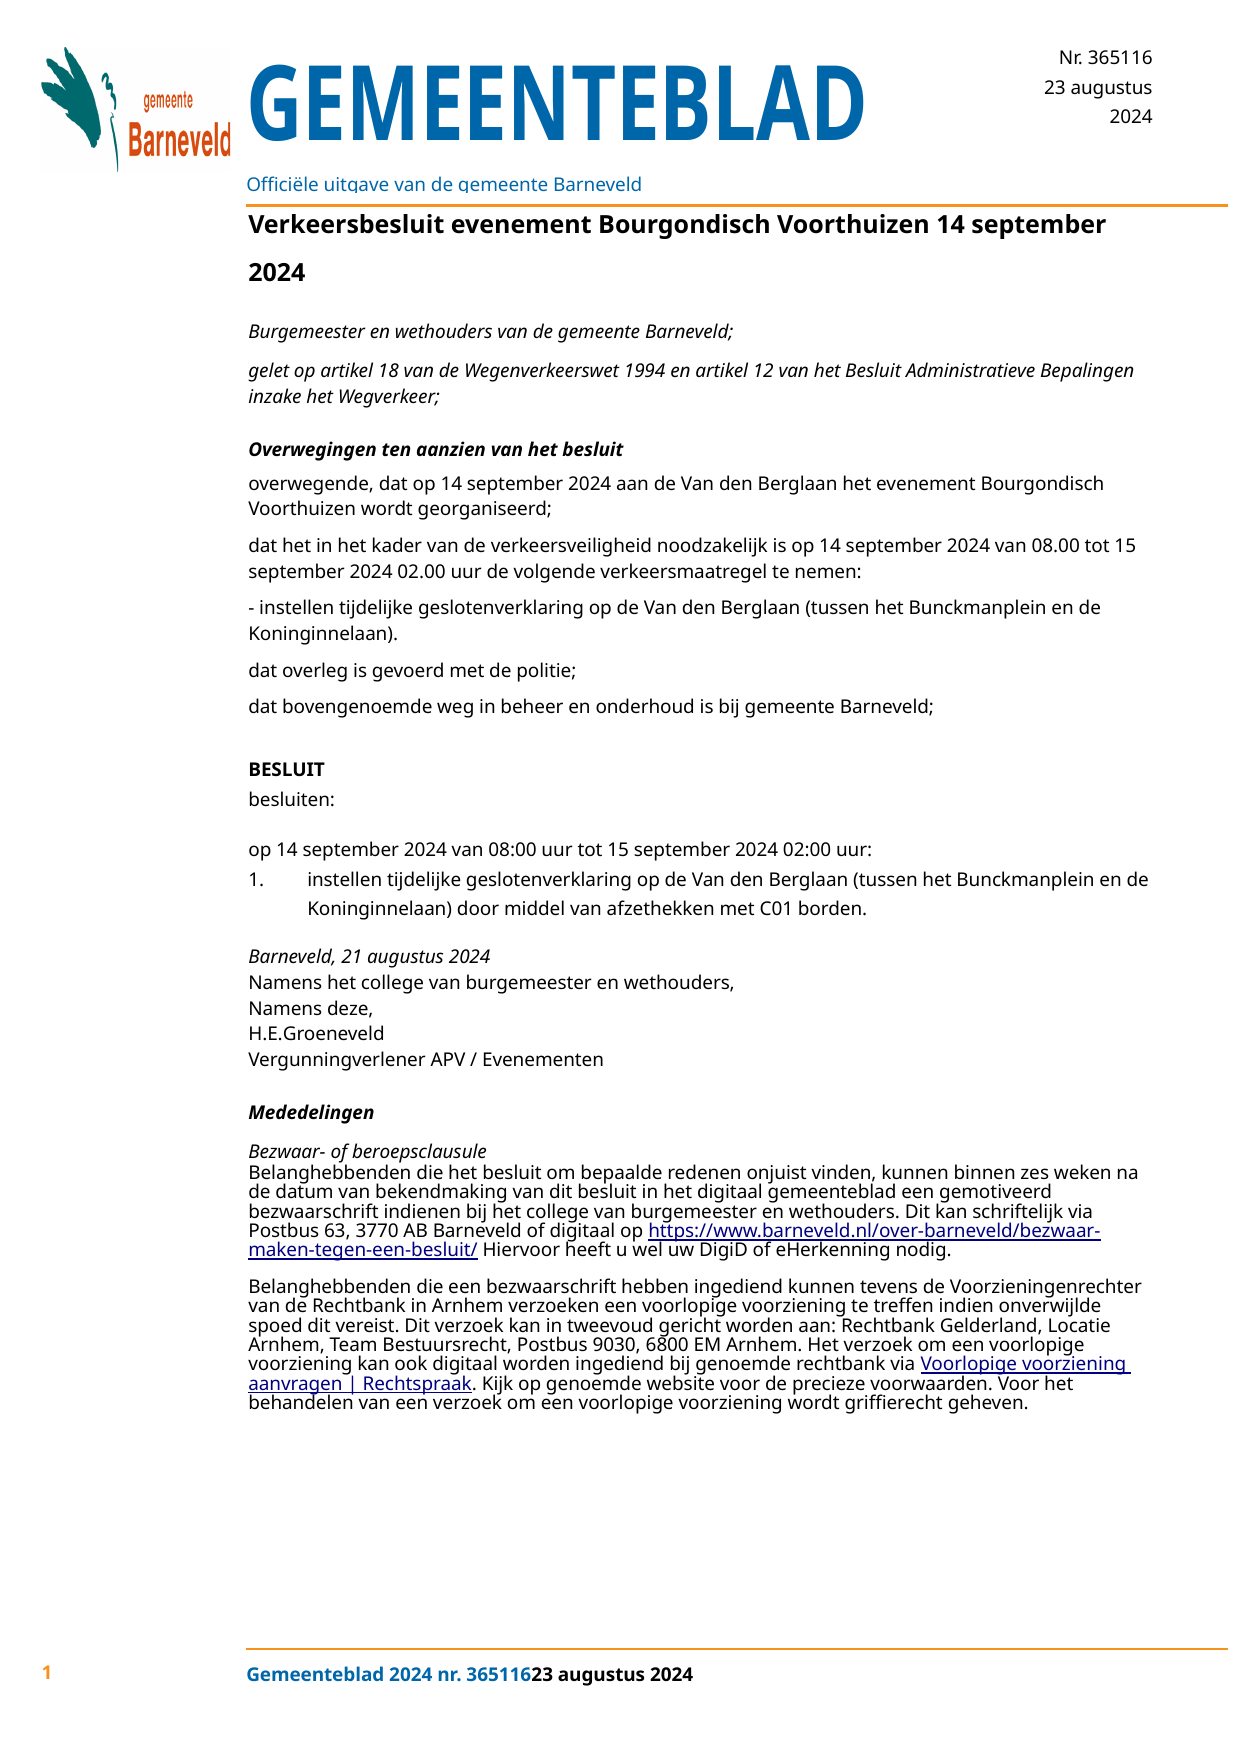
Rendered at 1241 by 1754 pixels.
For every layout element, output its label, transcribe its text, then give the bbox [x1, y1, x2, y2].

text op 14 september 2024 van 08:00 uur tot 15 september 2024 02:00 uur: [248, 836, 1152, 862]
text - instellen tijdelijke geslotenverklaring op de Van den Berglaan (tussen het Bunckmanplein en de Koninginnelaan). [248, 594, 1152, 646]
text Overwegingen ten aanzien van het besluit [248, 436, 1152, 461]
list instellen tijdelijke geslotenverklaring op de Van den Berglaan (tussen het Bunckmanplein en de Koninginnelaan) door middel van afzethekken met C01 borden. [248, 866, 1152, 921]
text Vergunningverlener APV / Evenementen [248, 1046, 1152, 1072]
text Verkeersbesluit evenement Bourgondisch Voorthuizen 14 september 2024 [248, 207, 1152, 288]
text Belanghebbenden die het besluit om bepaalde redenen onjuist vinden, kunnen binnen zes weken na de datum van bekendmaking van dit besluit in het digitaal gemeenteblad een gemotiveerd bezwaarschrift indienen bij het college van burgemeester en wethouders. Dit kan schriftelijk via Postbus 63, 3770 AB Barneveld of digitaal op https://www.barneveld.nl/over-barneveld/bezwaar-maken-tegen-een-besluit/ Hiervoor heeft u wel uw DigiD of eHerkenning nodig. [248, 1164, 1152, 1261]
text dat het in het kader van de verkeersveiligheid noodzakelijk is op 14 september 2024 van 08.00 tot 15 september 2024 02.00 uur de volgende verkeersmaatregel te nemen: [248, 532, 1152, 584]
text dat bovengenoemde weg in beheer en onderhoud is bij gemeente Barneveld; [248, 694, 1152, 719]
text dat overleg is gevoerd met de politie; [248, 657, 1152, 683]
text Namens het college van burgemeester en wethouders, [248, 969, 1152, 995]
text Burgemeester en wethouders van de gemeente Barneveld; [248, 318, 1152, 344]
text Bezwaar- of beroepsclausule [248, 1138, 1152, 1164]
text BESLUIT [248, 756, 1152, 782]
text Mededelingen [248, 1099, 1152, 1125]
text H.E.Groeneveld [248, 1021, 1152, 1046]
text Belanghebbenden die een bezwaarschrift hebben ingediend kunnen tevens de Voorzieningenrechter van de Rechtbank in Arnhem verzoeken een voorlopige voorziening te treffen indien onverwijlde spoed dit vereist. Dit verzoek kan in tweevoud gericht worden aan: Rechtbank Gelderland, Locatie Arnhem, Team Bestuursrecht, Postbus 9030, 6800 EM Arnhem. Het verzoek om een voorlopige voorziening kan ook digitaal worden ingediend bij genoemde rechtbank via Voorlopige voorziening aanvragen | Rechtspraak. Kijk op genoemde website voor de precieze voorwaarden. Voor het behandelen van een verzoek om een voorlopige voorziening wordt griffierecht geheven. [248, 1278, 1152, 1413]
picture [41, 47, 231, 172]
text besluiten: [248, 786, 1152, 812]
text overwegende, dat op 14 september 2024 aan de Van den Berglaan het evenement Bourgondisch Voorthuizen wordt georganiseerd; [248, 470, 1152, 521]
text Namens deze, [248, 995, 1152, 1021]
text Barneveld, 21 augustus 2024 [248, 943, 1152, 969]
text gelet op artikel 18 van de Wegenverkeerswet 1994 en artikel 12 van het Besluit Administratieve Bepalingen inzake het Wegverkeer; [248, 357, 1152, 409]
